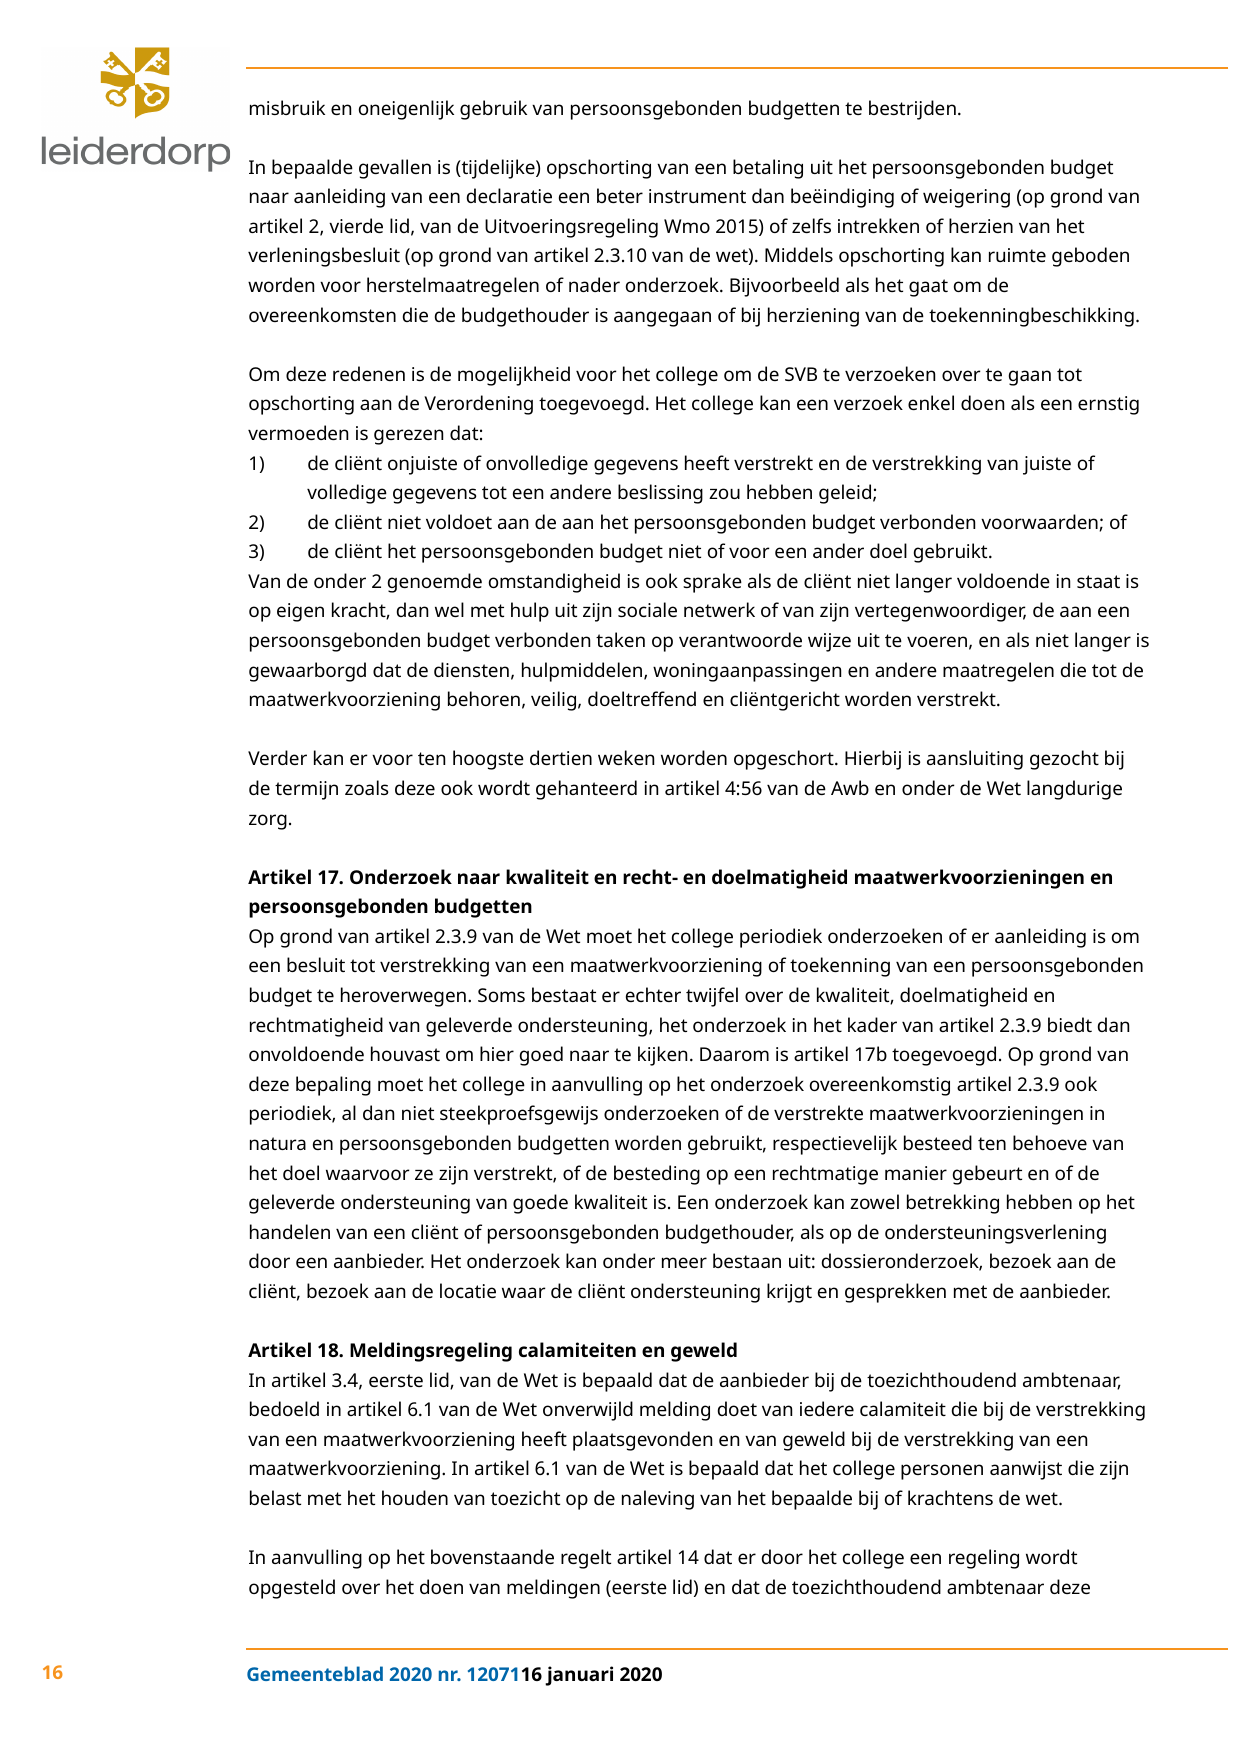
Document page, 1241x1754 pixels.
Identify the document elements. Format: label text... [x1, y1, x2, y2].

text Artikel 17. Onderzoek naar kwaliteit en recht- en doelmatigheid maatwerkvoorzieningen en persoonsgebonden budgetten [248, 864, 1152, 919]
list de cliënt het persoonsgebonden budget niet of voor een ander doel gebruikt. [248, 538, 1152, 564]
text Van de onder 2 genoemde omstandigheid is ook sprake als de cliënt niet langer voldoende in staat is op eigen kracht, dan wel met hulp uit zijn sociale netwerk of van zijn vertegenwoordiger, de aan een persoonsgebonden budget verbonden taken op verantwoorde wijze uit te voeren, en als niet langer is gewaarborgd dat de diensten, hulpmiddelen, woningaanpassingen en andere maatregelen die tot de maatwerkvoorziening behoren, veilig, doeltreffend en cliëntgericht worden verstrekt. [248, 568, 1152, 712]
text In artikel 3.4, eerste lid, van de Wet is bepaald dat de aanbieder bij de toezichthoudend ambtenaar, bedoeld in artikel 6.1 van de Wet onverwijld melding doet van iedere calamiteit die bij de verstrekking van een maatwerkvoorziening heeft plaatsgevonden en van geweld bij de verstrekking van een maatwerkvoorziening. In artikel 6.1 van de Wet is bepaald dat het college personen aanwijst die zijn belast met het houden van toezicht op de naleving van het bepaalde bij of krachtens de wet. [248, 1367, 1152, 1511]
text In aanvulling op het bovenstaande regelt artikel 14 dat er door het college een regeling wordt opgesteld over het doen van meldingen (eerste lid) en dat de toezichthoudend ambtenaar deze [248, 1544, 1152, 1600]
list de cliënt onjuiste of onvolledige gegevens heeft verstrekt en de verstrekking van juiste of volledige gegevens tot een andere beslissing zou hebben geleid; [248, 450, 1152, 505]
text Verder kan er voor ten hoogste dertien weken worden opgeschort. Hierbij is aansluiting gezocht bij de termijn zoals deze ook wordt gehanteerd in artikel 4:56 van de Awb en onder de Wet langdurige zorg. [248, 746, 1152, 831]
text misbruik en oneigenlijk gebruik van persoonsgebonden budgetten te bestrijden. [248, 95, 1152, 121]
text Op grond van artikel 2.3.9 van de Wet moet het college periodiek onderzoeken of er aanleiding is om een besluit tot verstrekking van een maatwerkvoorziening of toekenning van een persoonsgebonden budget te heroverwegen. Soms bestaat er echter twijfel over de kwaliteit, doelmatigheid en rechtmatigheid van geleverde ondersteuning, het onderzoek in het kader van artikel 2.3.9 biedt dan onvoldoende houvast om hier goed naar te kijken. Daarom is artikel 17b toegevoegd. Op grond van deze bepaling moet het college in aanvulling op het onderzoek overeenkomstig artikel 2.3.9 ook periodiek, al dan niet steekproefsgewijs onderzoeken of de verstrekte maatwerkvoorzieningen in natura en persoonsgebonden budgetten worden gebruikt, respectievelijk besteed ten behoeve van het doel waarvoor ze zijn verstrekt, of de besteding op een rechtmatige manier gebeurt en of de geleverde ondersteuning van goede kwaliteit is. Een onderzoek kan zowel betrekking hebben op het handelen van een cliënt of persoonsgebonden budgethouder, als op de ondersteuningsverlening door een aanbieder. Het onderzoek kan onder meer bestaan uit: dossieronderzoek, bezoek aan de cliënt, bezoek aan de locatie waar de cliënt ondersteuning krijgt en gesprekken met de aanbieder. [248, 923, 1152, 1304]
text Artikel 18. Meldingsregeling calamiteiten en geweld [248, 1337, 1152, 1363]
picture [41, 47, 231, 172]
list de cliënt niet voldoet aan de aan het persoonsgebonden budget verbonden voorwaarden; of [248, 509, 1152, 535]
text In bepaalde gevallen is (tijdelijke) opschorting van een betaling uit het persoonsgebonden budget naar aanleiding van een declaratie een beter instrument dan beëindiging of weigering (op grond van artikel 2, vierde lid, van de Uitvoeringsregeling Wmo 2015) of zelfs intrekken of herzien van het verleningsbesluit (op grond van artikel 2.3.10 van de wet). Middels opschorting kan ruimte geboden worden voor herstelmaatregelen of nader onderzoek. Bijvoorbeeld als het gaat om de overeenkomsten die de budgethouder is aangegaan of bij herziening van de toekenningbeschikking. [248, 154, 1152, 328]
text Om deze redenen is de mogelijkheid voor het college om de SVB te verzoeken over te gaan tot opschorting aan de Verordening toegevoegd. Het college kan een verzoek enkel doen als een ernstig vermoeden is gerezen dat: [248, 361, 1152, 446]
